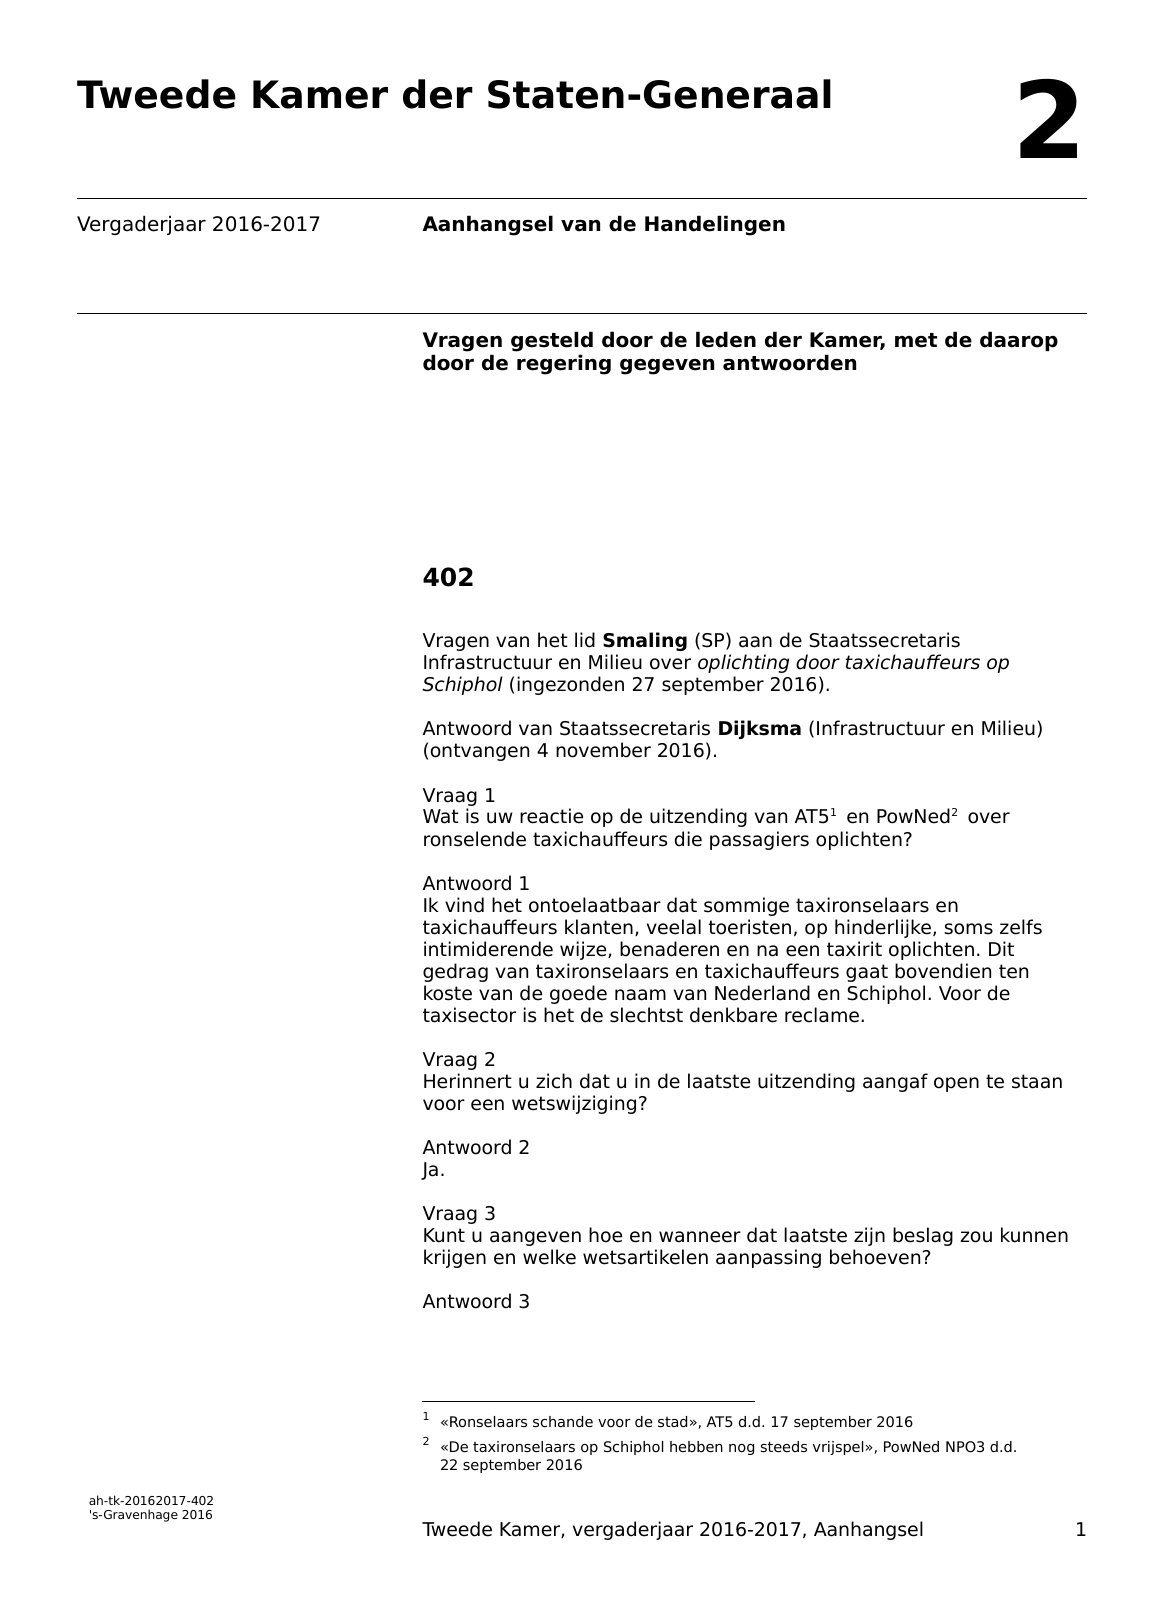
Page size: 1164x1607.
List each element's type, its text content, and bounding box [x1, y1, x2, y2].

text Vraag 1 [422, 784, 1087, 806]
text Vraag 3 [422, 1203, 1087, 1225]
text Herinnert u zich dat u in de laatste uitzending aangaf open te staan voor een wetswijziging? [422, 1071, 1087, 1114]
table_header 2 [886, 59, 1087, 198]
text Antwoord 1 [422, 873, 1087, 894]
text Vragen van het lid Smaling (SP) aan de Staatssecretaris Infrastructuur en Milieu over oplichting door taxichauffeurs op Schiphol (ingezonden 27 september 2016). [422, 630, 1087, 696]
table_cell Vergaderjaar 2016-2017 [77, 199, 422, 313]
text Kunt u aangeven hoe en wanneer dat laatste zijn beslag zou kunnen krijgen en welke wetsartikelen aanpassing behoeven? [422, 1225, 1087, 1269]
table_cell Vragen gesteld door de leden der Kamer, met de daarop door de regering gegeven antwoorden [422, 314, 1087, 375]
text Antwoord 2 [422, 1137, 1087, 1159]
table_cell [77, 314, 422, 375]
text Ik vind het ontoelaatbaar dat sommige taxironselaars en taxichauffeurs klanten, veelal toeristen, op hinderlijke, soms zelfs intimiderende wijze, benaderen en na een taxirit oplichten. Dit gedrag van taxironselaars en taxichauffeurs gaat bovendien ten koste van de goede naam van Nederland en Schiphol. Voor de taxisector is het de slechtst denkbare reclame. [422, 894, 1087, 1026]
table_cell Aanhangsel van de Handelingen [422, 199, 1087, 313]
text «De taxironselaars op Schiphol hebben nog steeds vrijspel», PowNed NPO3 d.d. 22 september 2016 [422, 1435, 1087, 1474]
text Antwoord van Staatssecretaris Dijksma (Infrastructuur en Milieu) (ontvangen 4 november 2016). [422, 718, 1087, 762]
text Wat is uw reactie op de uitzending van AT5 en PowNed over ronselende taxichauffeurs die passagiers oplichten? [422, 806, 1087, 850]
text Antwoord 3 [422, 1291, 1087, 1313]
text «Ronselaars schande voor de stad», AT5 d.d. 17 september 2016 [422, 1410, 1087, 1432]
text ah-tk-20162017-402 [88, 1494, 323, 1508]
text 's-Gravenhage 2016 [88, 1508, 323, 1522]
text 402 [422, 563, 1087, 592]
table_header Tweede Kamer der Staten-Generaal [77, 59, 886, 198]
text Ja. [422, 1159, 1087, 1181]
text Vraag 2 [422, 1049, 1087, 1071]
